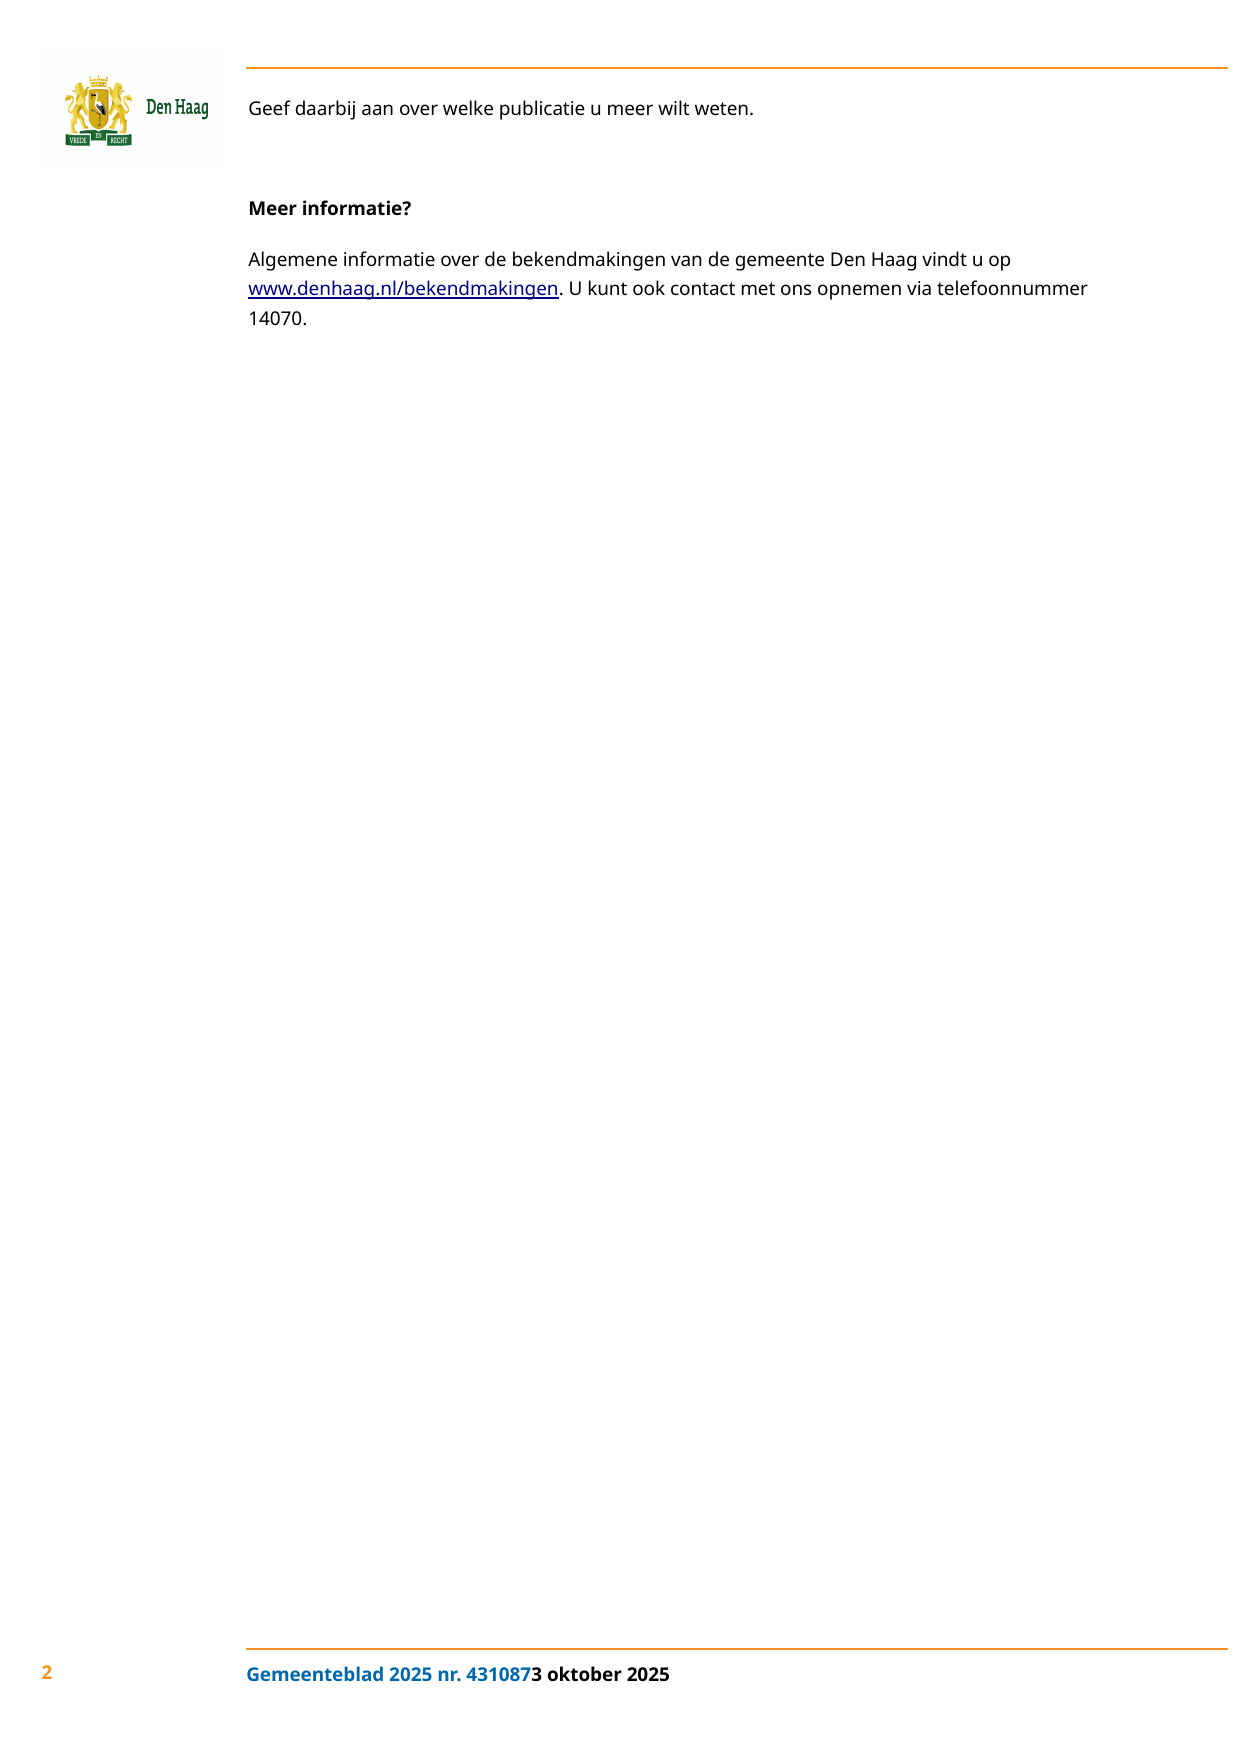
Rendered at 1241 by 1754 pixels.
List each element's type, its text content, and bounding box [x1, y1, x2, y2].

text Algemene informatie over de bekendmakingen van de gemeente Den Haag vindt u op www.denhaag.nl/bekendmakingen. U kunt ook contact met ons opnemen via telefoonnummer 14070. [248, 246, 1152, 331]
text Geef daarbij aan over welke publicatie u meer wilt weten. [248, 95, 1152, 121]
picture [41, 47, 231, 172]
text Meer informatie? [248, 196, 1152, 221]
